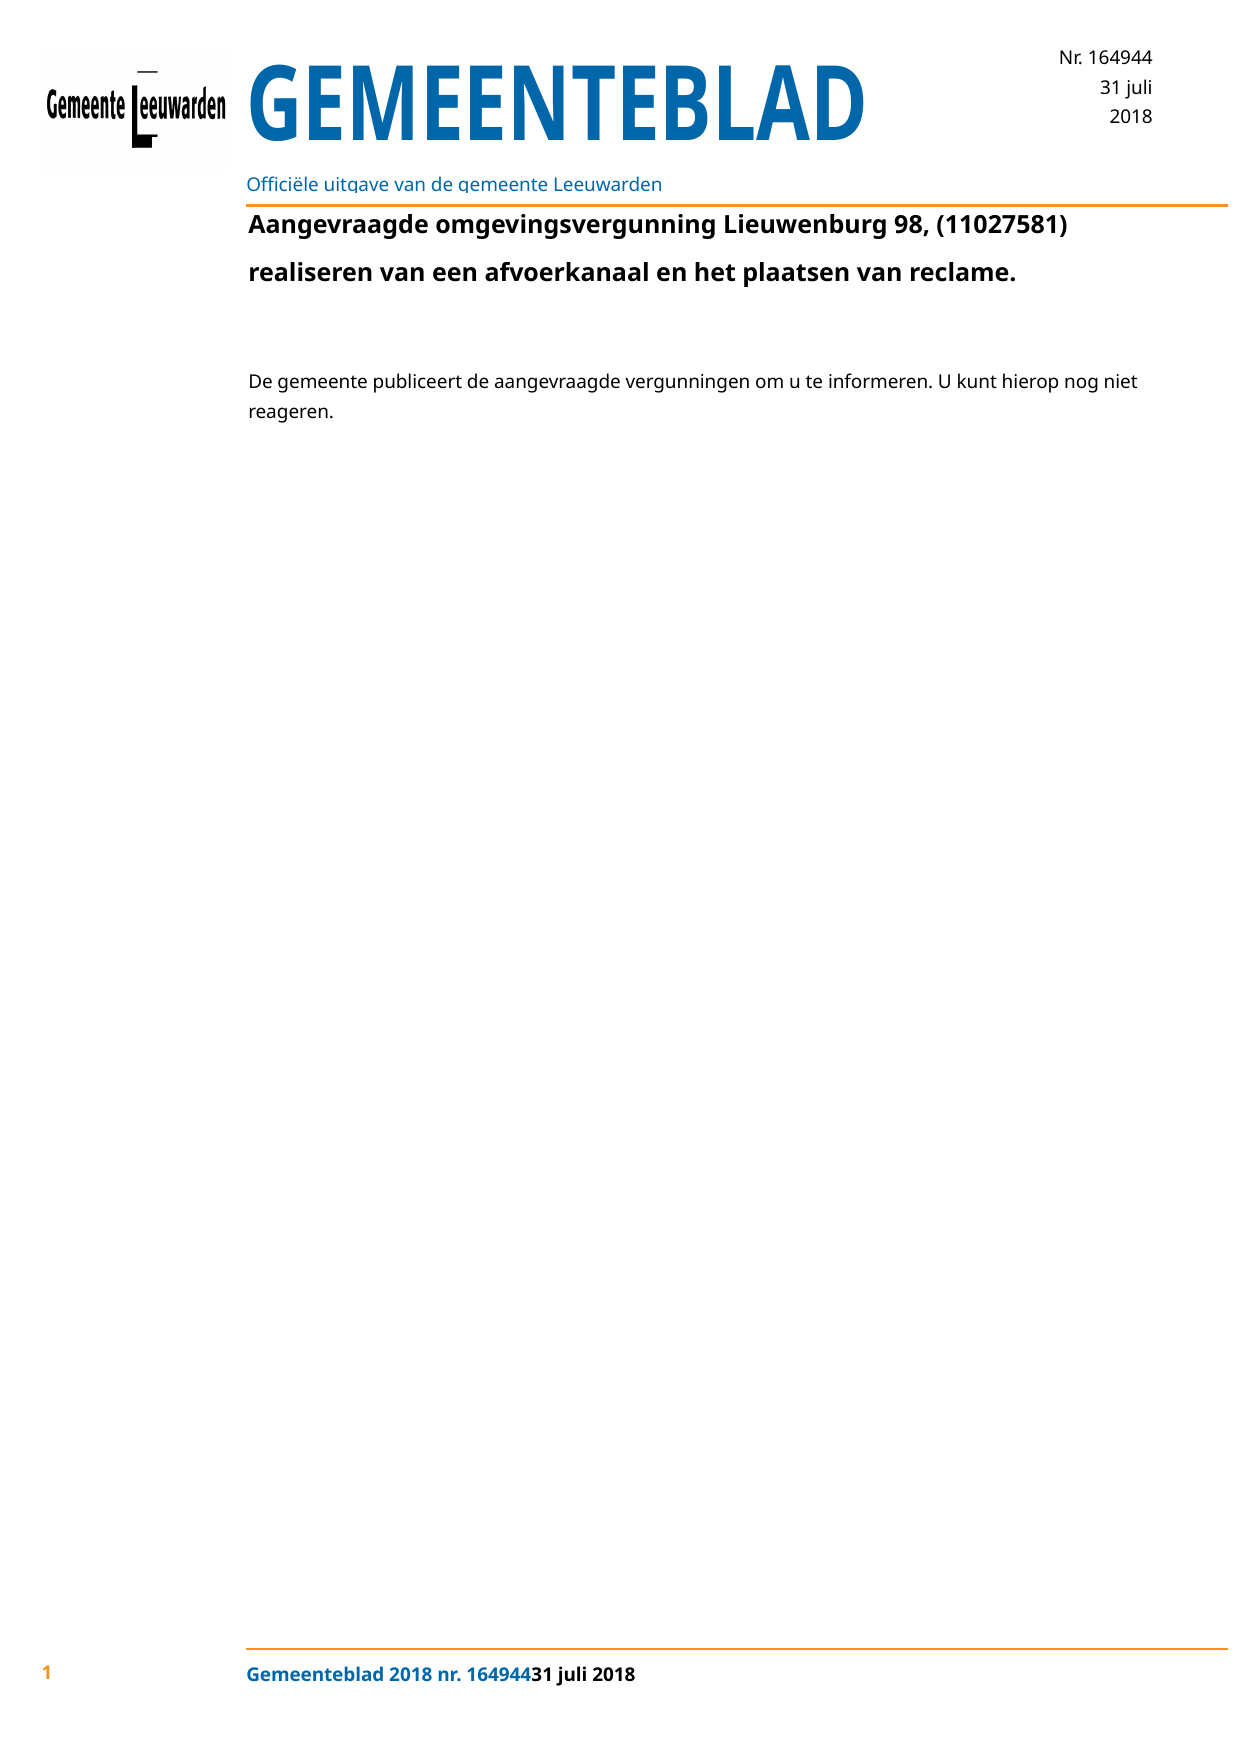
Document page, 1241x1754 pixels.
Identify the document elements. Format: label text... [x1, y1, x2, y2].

picture [41, 47, 231, 172]
text Aangevraagde omgevingsvergunning Lieuwenburg 98, (11027581) realiseren van een afvoerkanaal en het plaatsen van reclame. [248, 207, 1152, 288]
text De gemeente publiceert de aangevraagde vergunningen om u te informeren. U kunt hierop nog niet reageren. [248, 368, 1152, 424]
